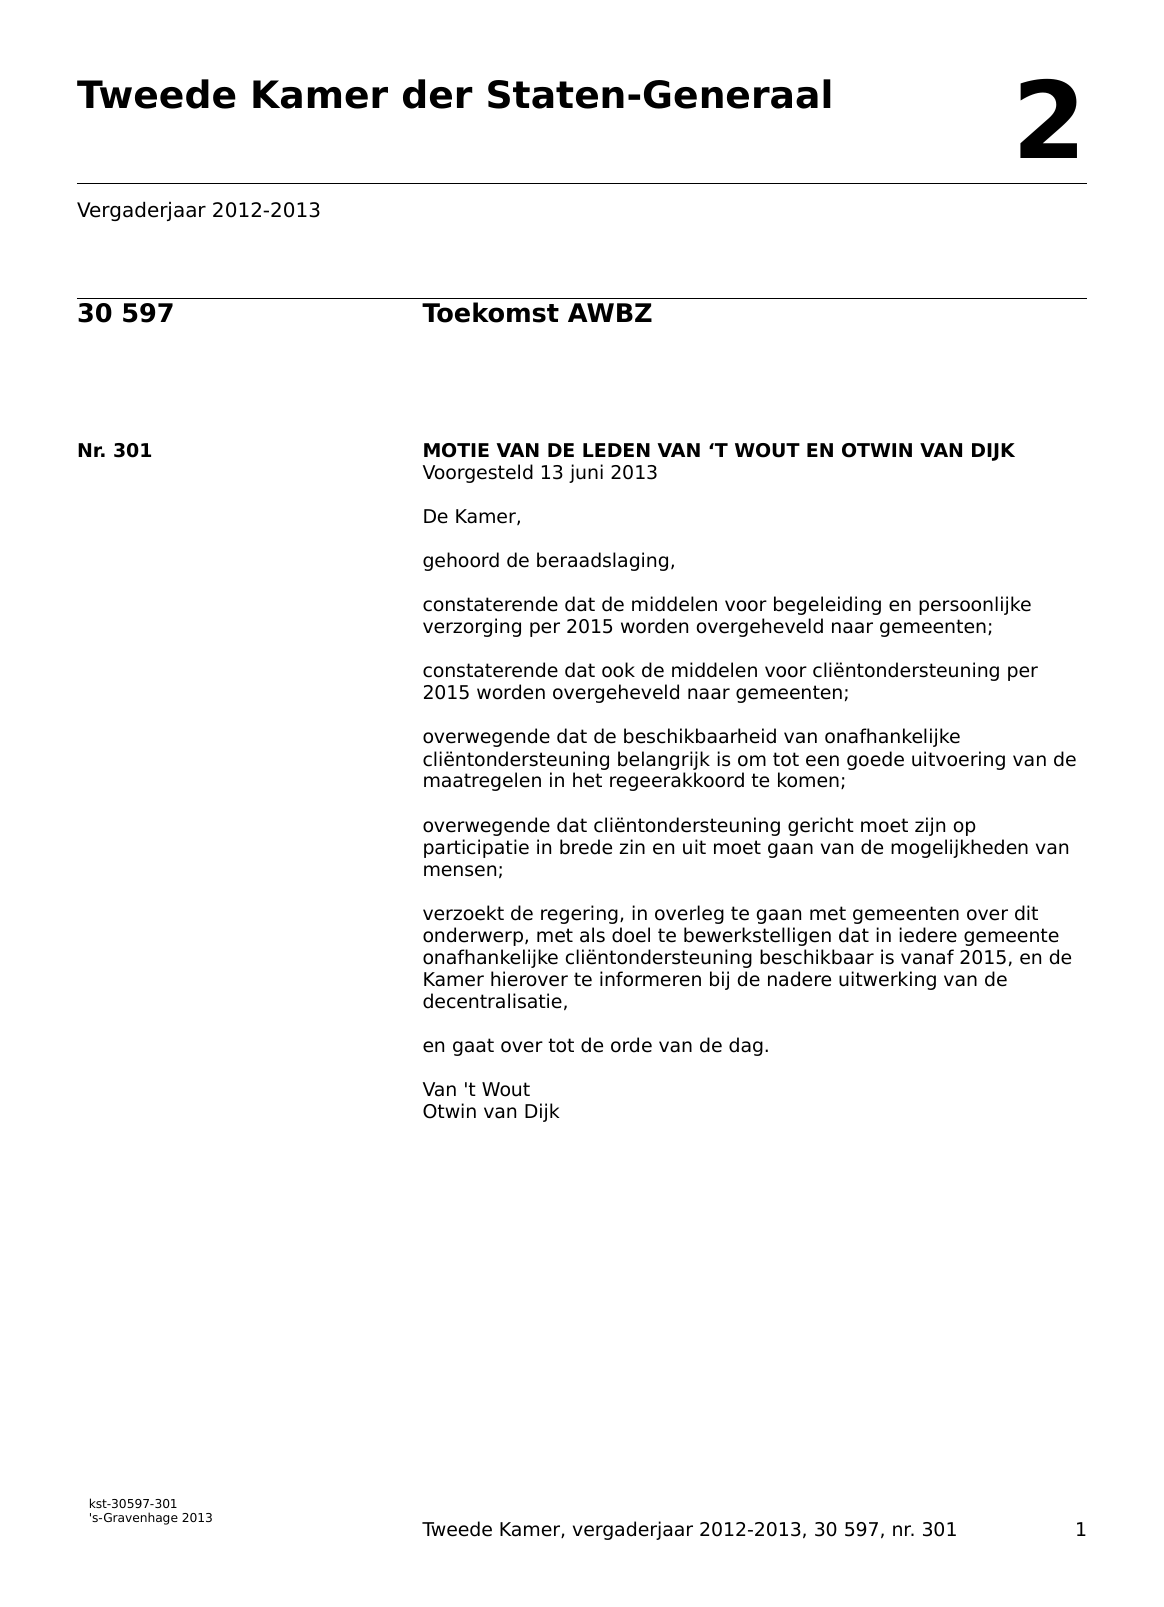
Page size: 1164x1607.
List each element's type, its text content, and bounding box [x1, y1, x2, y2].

text en gaat over tot de orde van de dag. [422, 1035, 1087, 1057]
text constaterende dat ook de middelen voor cliëntondersteuning per 2015 worden overgeheveld naar gemeenten; [422, 660, 1087, 704]
text De Kamer, [422, 506, 1087, 528]
subtitle Nr. 301 MOTIE VAN DE LEDEN VAN ‘T WOUT EN OTWIN VAN DIJK [77, 440, 1087, 462]
text verzoekt de regering, in overleg te gaan met gemeenten over dit onderwerp, met als doel te bewerkstelligen dat in iedere gemeente onafhankelijke cliëntondersteuning beschikbaar is vanaf 2015, en de Kamer hierover te informeren bij de nadere uitwerking van de decentralisatie, [422, 903, 1087, 1013]
text constaterende dat de middelen voor begeleiding en persoonlijke verzorging per 2015 worden overgeheveld naar gemeenten; [422, 594, 1087, 638]
text Voorgesteld 13 juni 2013 [422, 462, 1087, 484]
text gehoord de beraadslaging, [422, 550, 1087, 572]
text Van 't Wout [422, 1079, 1087, 1101]
text 's-Gravenhage 2013 [88, 1511, 323, 1525]
table_header 2 [886, 59, 1087, 183]
table_header Tweede Kamer der Staten-Generaal [77, 59, 886, 183]
text overwegende dat cliëntondersteuning gericht moet zijn op participatie in brede zin en uit moet gaan van de mogelijkheden van mensen; [422, 814, 1087, 881]
text Otwin van Dijk [422, 1101, 1087, 1123]
table_cell Vergaderjaar 2012-2013 [77, 184, 1087, 298]
text kst-30597-301 [88, 1497, 323, 1511]
text overwegende dat de beschikbaarheid van onafhankelijke cliëntondersteuning belangrijk is om tot een goede uitvoering van de maatregelen in het regeerakkoord te komen; [422, 726, 1087, 792]
subtitle 30 597 Toekomst AWBZ [77, 299, 1087, 329]
